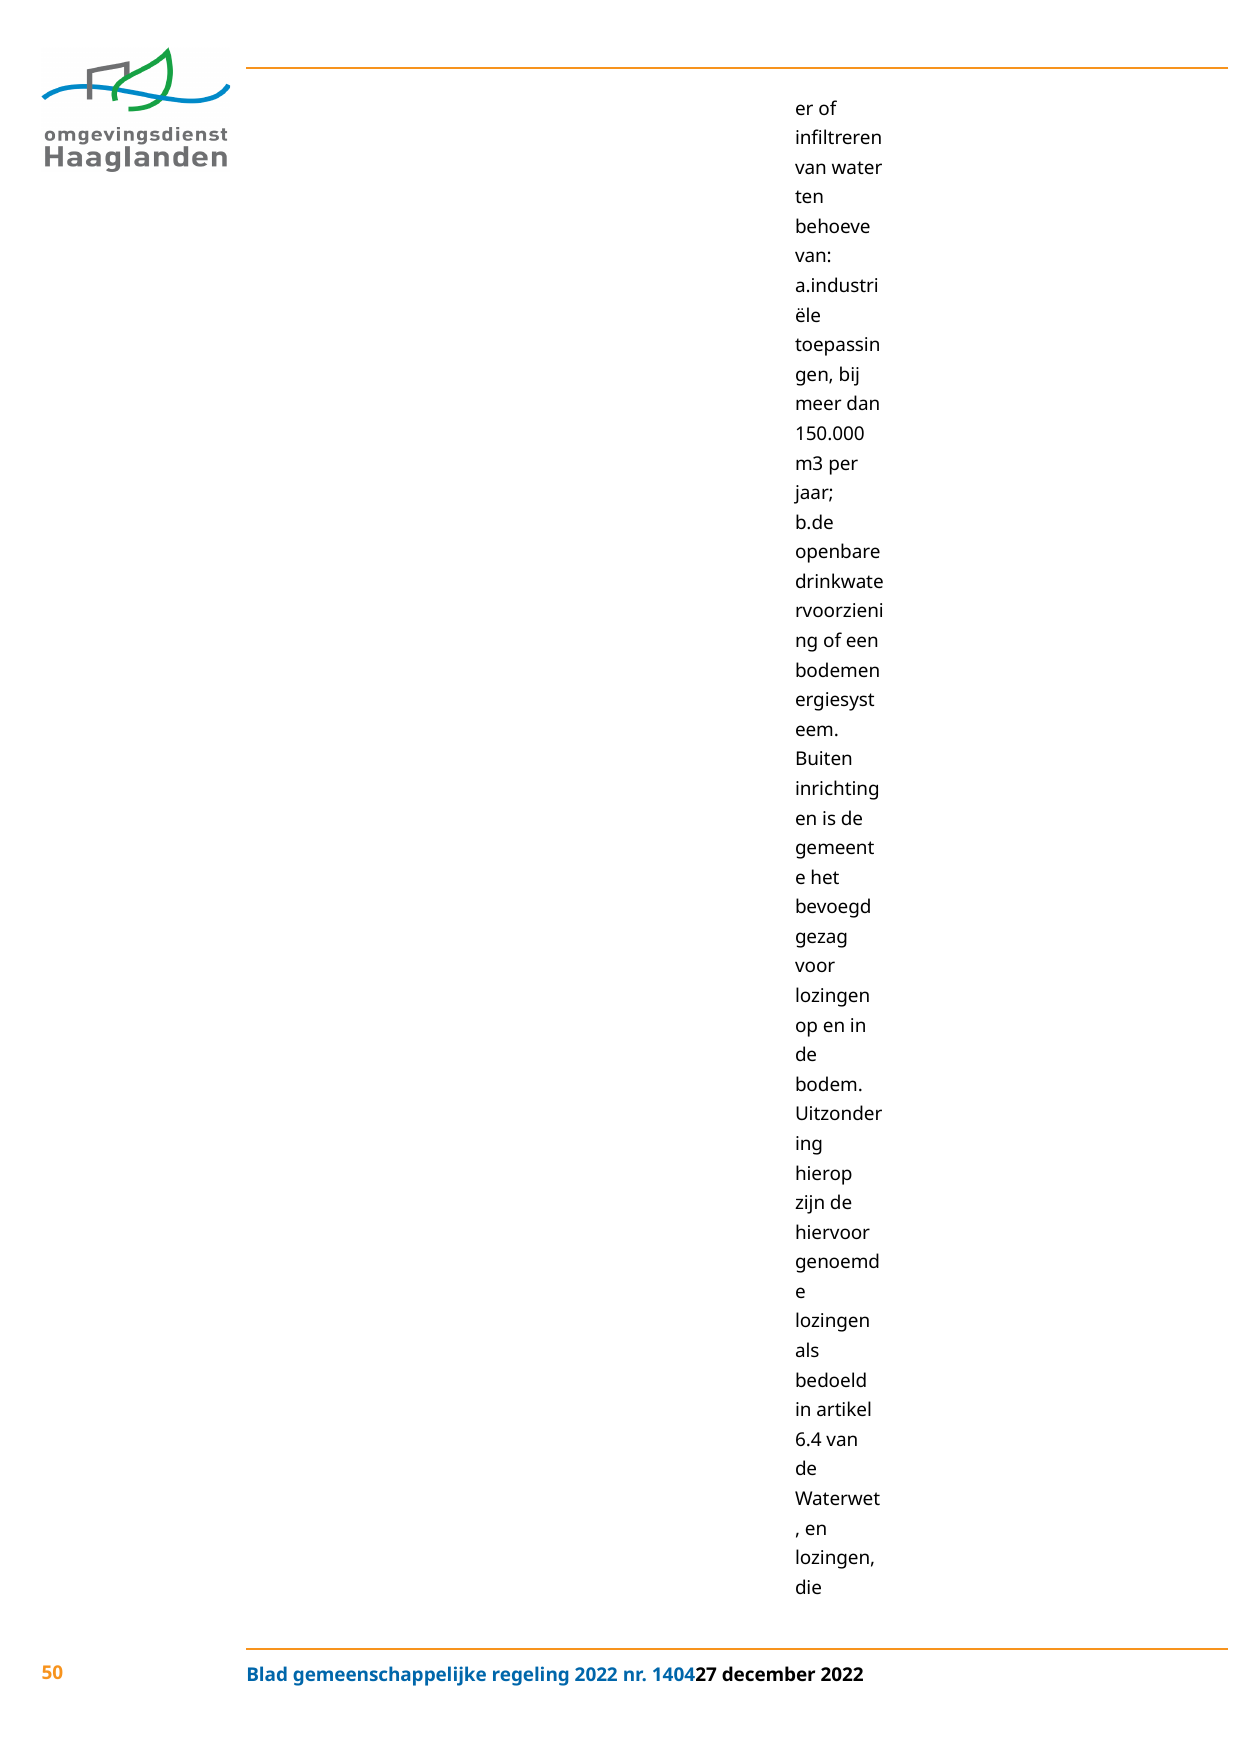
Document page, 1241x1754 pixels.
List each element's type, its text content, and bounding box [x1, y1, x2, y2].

table_cell [248, 95, 337, 1600]
table_cell [527, 95, 616, 1600]
table_cell [884, 95, 1152, 1600]
table_cell er of infiltreren van water ten behoeve van: a.industriële toepassingen, bij meer dan 150.000 m3 per jaar; b.de openbare drinkwatervoorziening of een bodemenergiesysteem. Buiten inrichtingen is de gemeente het bevoegd gezag voor lozingen op en in de bodem. Uitzondering hierop zijn de hiervoor genoemde lozingen als bedoeld in artikel 6.4 van de Waterwet, en lozingen, die [795, 95, 884, 1600]
table_cell [438, 95, 527, 1600]
table_cell [616, 95, 706, 1600]
table_cell [706, 95, 795, 1600]
picture [41, 47, 231, 172]
table_cell [337, 95, 438, 1600]
